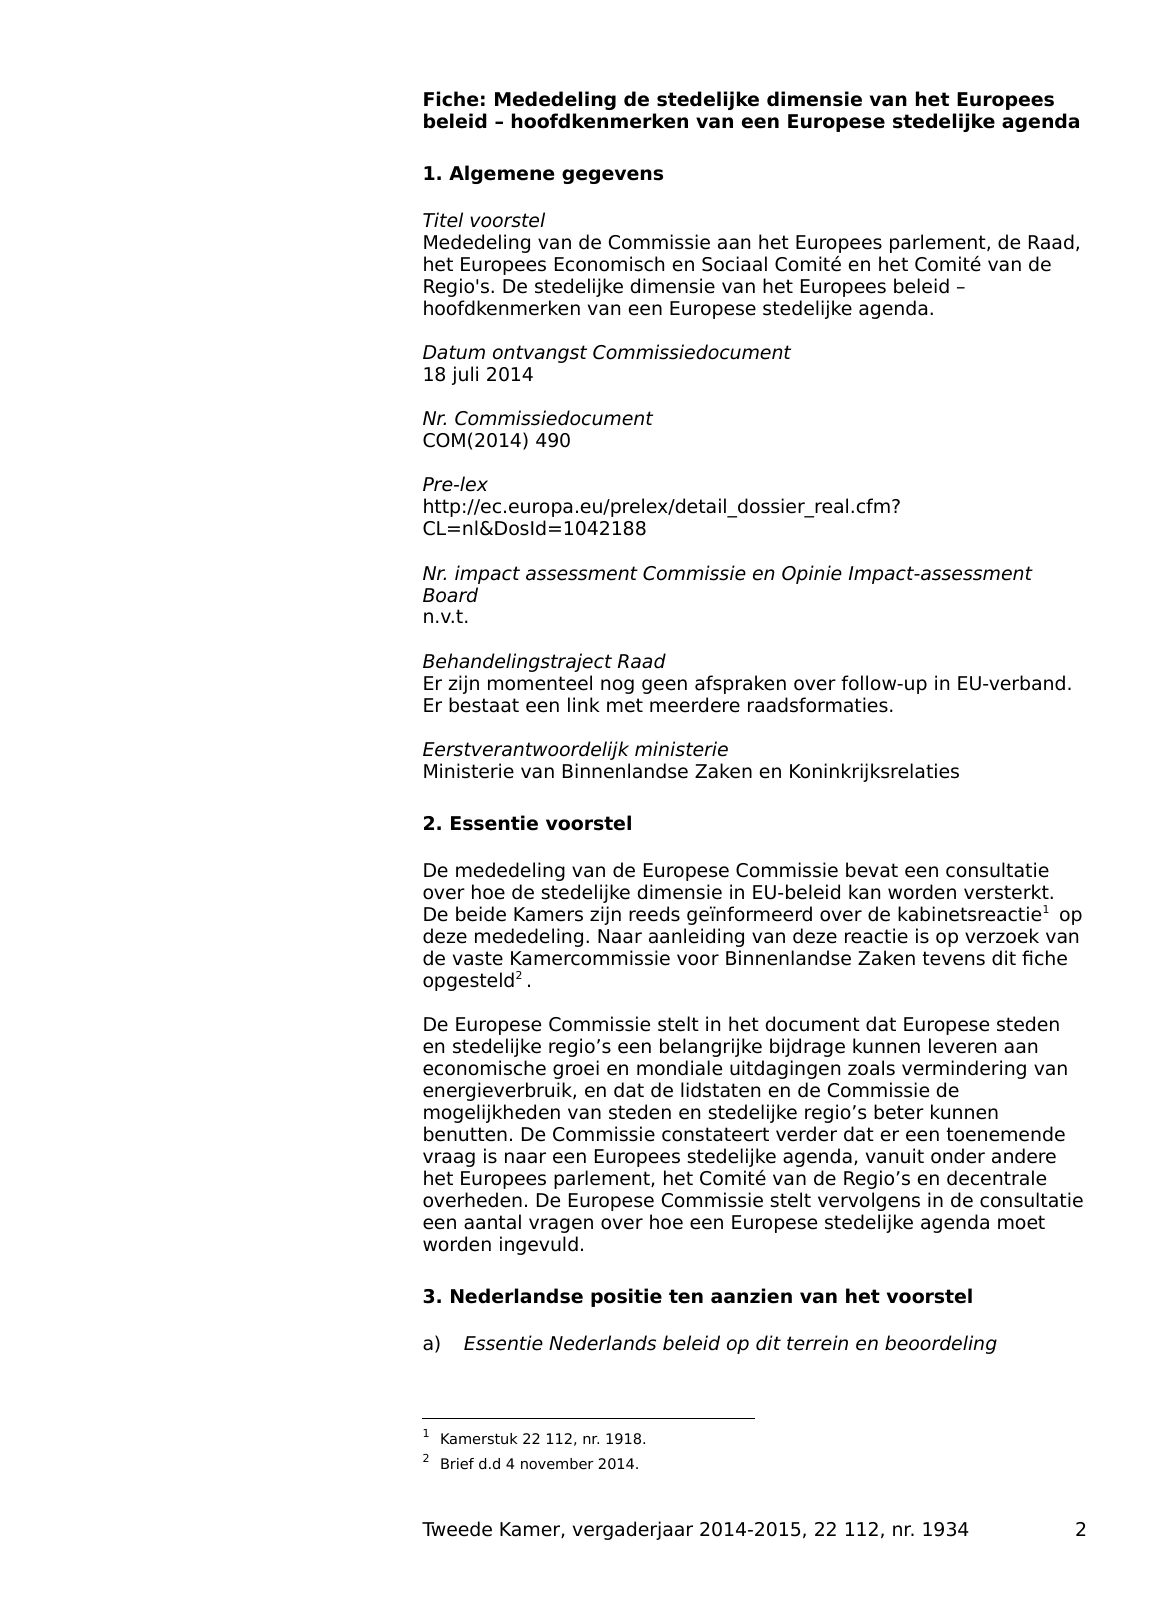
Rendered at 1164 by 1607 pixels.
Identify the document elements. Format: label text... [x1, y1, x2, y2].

text De mededeling van de Europese Commissie bevat een consultatie over hoe de stedelijke dimensie in EU-beleid kan worden versterkt. De beide Kamers zijn reeds geïnformeerd over de kabinetsreactie op deze mededeling. Naar aanleiding van deze reactie is op verzoek van de vaste Kamercommissie voor Binnenlandse Zaken tevens dit fiche opgesteld. [422, 860, 1087, 992]
text Eerstverantwoordelijk ministerie [422, 739, 1087, 761]
text Nr. Commissiedocument [422, 408, 1087, 430]
text Pre-lex [422, 474, 1087, 496]
subtitle 2. Essentie voorstel [422, 813, 1087, 835]
text Er zijn momenteel nog geen afspraken over follow-up in EU-verband. Er bestaat een link met meerdere raadsformaties. [422, 673, 1087, 717]
text http://ec.europa.eu/prelex/detail_dossier_real.cfm?CL=nl&DosId=1042188 [422, 496, 1087, 540]
text Brief d.d 4 november 2014. [422, 1452, 1087, 1474]
subtitle Fiche: Mededeling de stedelijke dimensie van het Europees beleid – hoofdkenmerken van een Europese stedelijke agenda [422, 89, 1087, 133]
text Ministerie van Binnenlandse Zaken en Koninkrijksrelaties [422, 761, 1087, 783]
text Kamerstuk 22 112, nr. 1918. [422, 1427, 1087, 1449]
text COM(2014) 490 [422, 430, 1087, 452]
subtitle 3. Nederlandse positie ten aanzien van het voorstel [422, 1286, 1087, 1307]
text Titel voorstel [422, 210, 1087, 232]
subtitle 1. Algemene gegevens [422, 163, 1087, 185]
text a) Essentie Nederlands beleid op dit terrein en beoordeling [422, 1332, 1087, 1354]
text De Europese Commissie stelt in het document dat Europese steden en stedelijke regio’s een belangrijke bijdrage kunnen leveren aan economische groei en mondiale uitdagingen zoals vermindering van energieverbruik, en dat de lidstaten en de Commissie de mogelijkheden van steden en stedelijke regio’s beter kunnen benutten. De Commissie constateert verder dat er een toenemende vraag is naar een Europees stedelijke agenda, vanuit onder andere het Europees parlement, het Comité van de Regio’s en decentrale overheden. De Europese Commissie stelt vervolgens in de consultatie een aantal vragen over hoe een Europese stedelijke agenda moet worden ingevuld. [422, 1014, 1087, 1256]
text Nr. impact assessment Commissie en Opinie Impact-assessment Board [422, 562, 1087, 606]
text Mededeling van de Commissie aan het Europees parlement, de Raad, het Europees Economisch en Sociaal Comité en het Comité van de Regio's. De stedelijke dimensie van het Europees beleid – hoofdkenmerken van een Europese stedelijke agenda. [422, 232, 1087, 320]
text Behandelingstraject Raad [422, 651, 1087, 673]
text n.v.t. [422, 606, 1087, 628]
text Datum ontvangst Commissiedocument [422, 342, 1087, 364]
text 18 juli 2014 [422, 364, 1087, 386]
